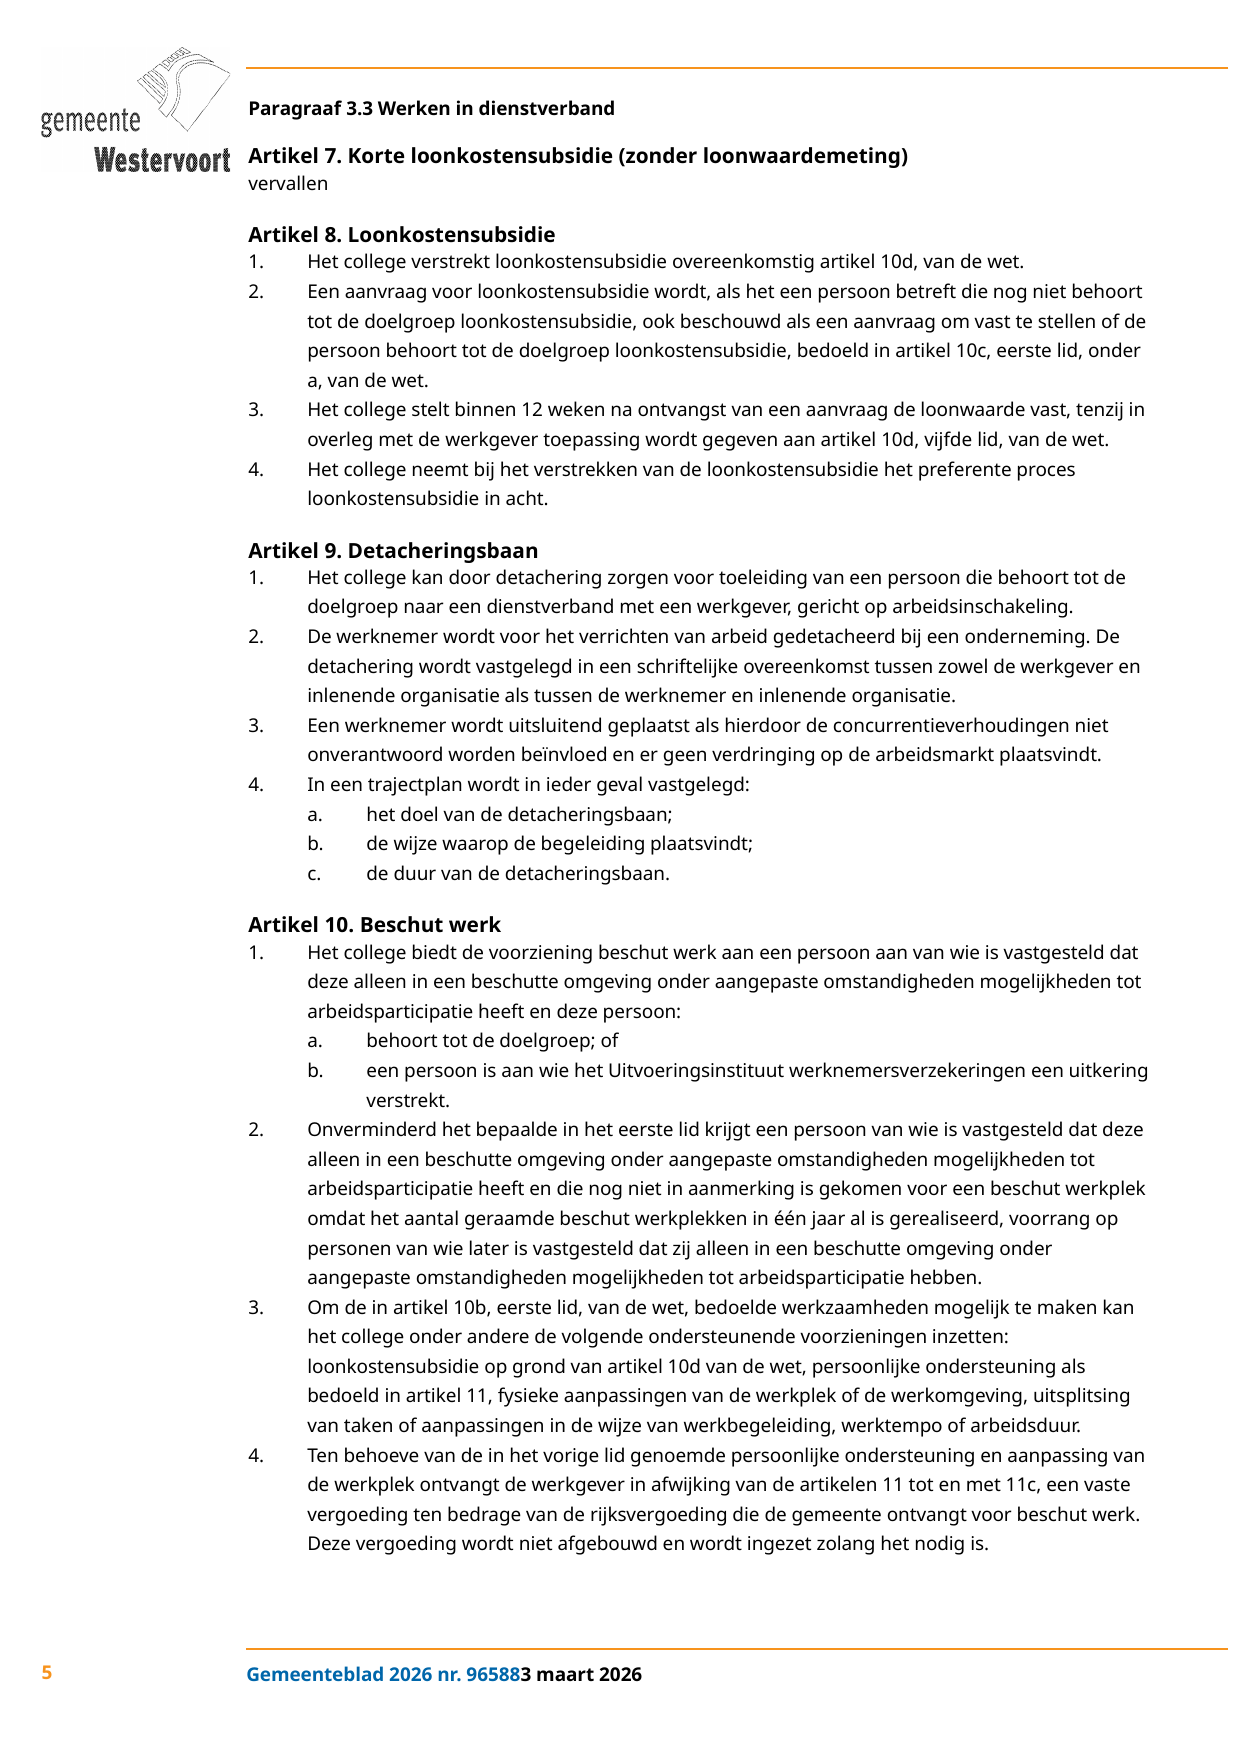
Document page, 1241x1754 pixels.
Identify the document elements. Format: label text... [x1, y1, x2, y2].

list behoort tot de doelgroep; of [307, 1028, 1152, 1053]
list Het college stelt binnen 12 weken na ontvangst van een aanvraag de loonwaarde vast, tenzij in overleg met de werkgever toepassing wordt gegeven aan artikel 10d, vijfde lid, van de wet. [248, 397, 1152, 452]
text Artikel 8. Loonkostensubsidie [248, 220, 1152, 249]
list de duur van de detacheringsbaan. [307, 860, 1152, 886]
list Het college kan door detachering zorgen voor toeleiding van een persoon die behoort tot de doelgroep naar een dienstverband met een werkgever, gericht op arbeidsinschakeling. [248, 564, 1152, 619]
text Paragraaf 3.3 Werken in dienstverband [248, 95, 1152, 121]
picture [41, 47, 231, 172]
text vervallen [248, 170, 1152, 196]
list Het college biedt de voorziening beschut werk aan een persoon aan van wie is vastgesteld dat deze alleen in een beschutte omgeving onder aangepaste omstandigheden mogelijkheden tot arbeidsparticipatie heeft en deze persoon: [248, 939, 1152, 1024]
list In een trajectplan wordt in ieder geval vastgelegd: [248, 771, 1152, 797]
list het doel van de detacheringsbaan; [307, 801, 1152, 827]
list Om de in artikel 10b, eerste lid, van de wet, bedoelde werkzaamheden mogelijk te maken kan het college onder andere de volgende ondersteunende voorzieningen inzetten: loonkostensubsidie op grond van artikel 10d van de wet, persoonlijke ondersteuning als bedoeld in artikel 11, fysieke aanpassingen van de werkplek of de werkomgeving, uitsplitsing van taken of aanpassingen in de wijze van werkbegeleiding, werktempo of arbeidsduur. [248, 1294, 1152, 1438]
list Ten behoeve van de in het vorige lid genoemde persoonlijke ondersteuning en aanpassing van de werkplek ontvangt de werkgever in afwijking van de artikelen 11 tot en met 11c, een vaste vergoeding ten bedrage van de rijksvergoeding die de gemeente ontvangt voor beschut werk. Deze vergoeding wordt niet afgebouwd en wordt ingezet zolang het nodig is. [248, 1442, 1152, 1556]
text Artikel 9. Detacheringsbaan [248, 536, 1152, 564]
list een persoon is aan wie het Uitvoeringsinstituut werknemersverzekeringen een uitkering verstrekt. [307, 1057, 1152, 1112]
list Onverminderd het bepaalde in het eerste lid krijgt een persoon van wie is vastgesteld dat deze alleen in een beschutte omgeving onder aangepaste omstandigheden mogelijkheden tot arbeidsparticipatie heeft en die nog niet in aanmerking is gekomen voor een beschut werkplek omdat het aantal geraamde beschut werkplekken in één jaar al is gerealiseerd, voorrang op personen van wie later is vastgesteld dat zij alleen in een beschutte omgeving onder aangepaste omstandigheden mogelijkheden tot arbeidsparticipatie hebben. [248, 1116, 1152, 1290]
text Artikel 7. Korte loonkostensubsidie (zonder loonwaardemeting) [248, 141, 1152, 170]
list Het college verstrekt loonkostensubsidie overeenkomstig artikel 10d, van de wet. [248, 249, 1152, 274]
text Artikel 10. Beschut werk [248, 910, 1152, 939]
list De werknemer wordt voor het verrichten van arbeid gedetacheerd bij een onderneming. De detachering wordt vastgelegd in een schriftelijke overeenkomst tussen zowel de werkgever en inlenende organisatie als tussen de werknemer en inlenende organisatie. [248, 623, 1152, 708]
list de wijze waarop de begeleiding plaatsvindt; [307, 830, 1152, 856]
list Een aanvraag voor loonkostensubsidie wordt, als het een persoon betreft die nog niet behoort tot de doelgroep loonkostensubsidie, ook beschouwd als een aanvraag om vast te stellen of de persoon behoort tot de doelgroep loonkostensubsidie, bedoeld in artikel 10c, eerste lid, onder a, van de wet. [248, 278, 1152, 393]
list Een werknemer wordt uitsluitend geplaatst als hierdoor de concurrentieverhoudingen niet onverantwoord worden beïnvloed en er geen verdringing op de arbeidsmarkt plaatsvindt. [248, 712, 1152, 767]
list Het college neemt bij het verstrekken van de loonkostensubsidie het preferente proces loonkostensubsidie in acht. [248, 456, 1152, 511]
